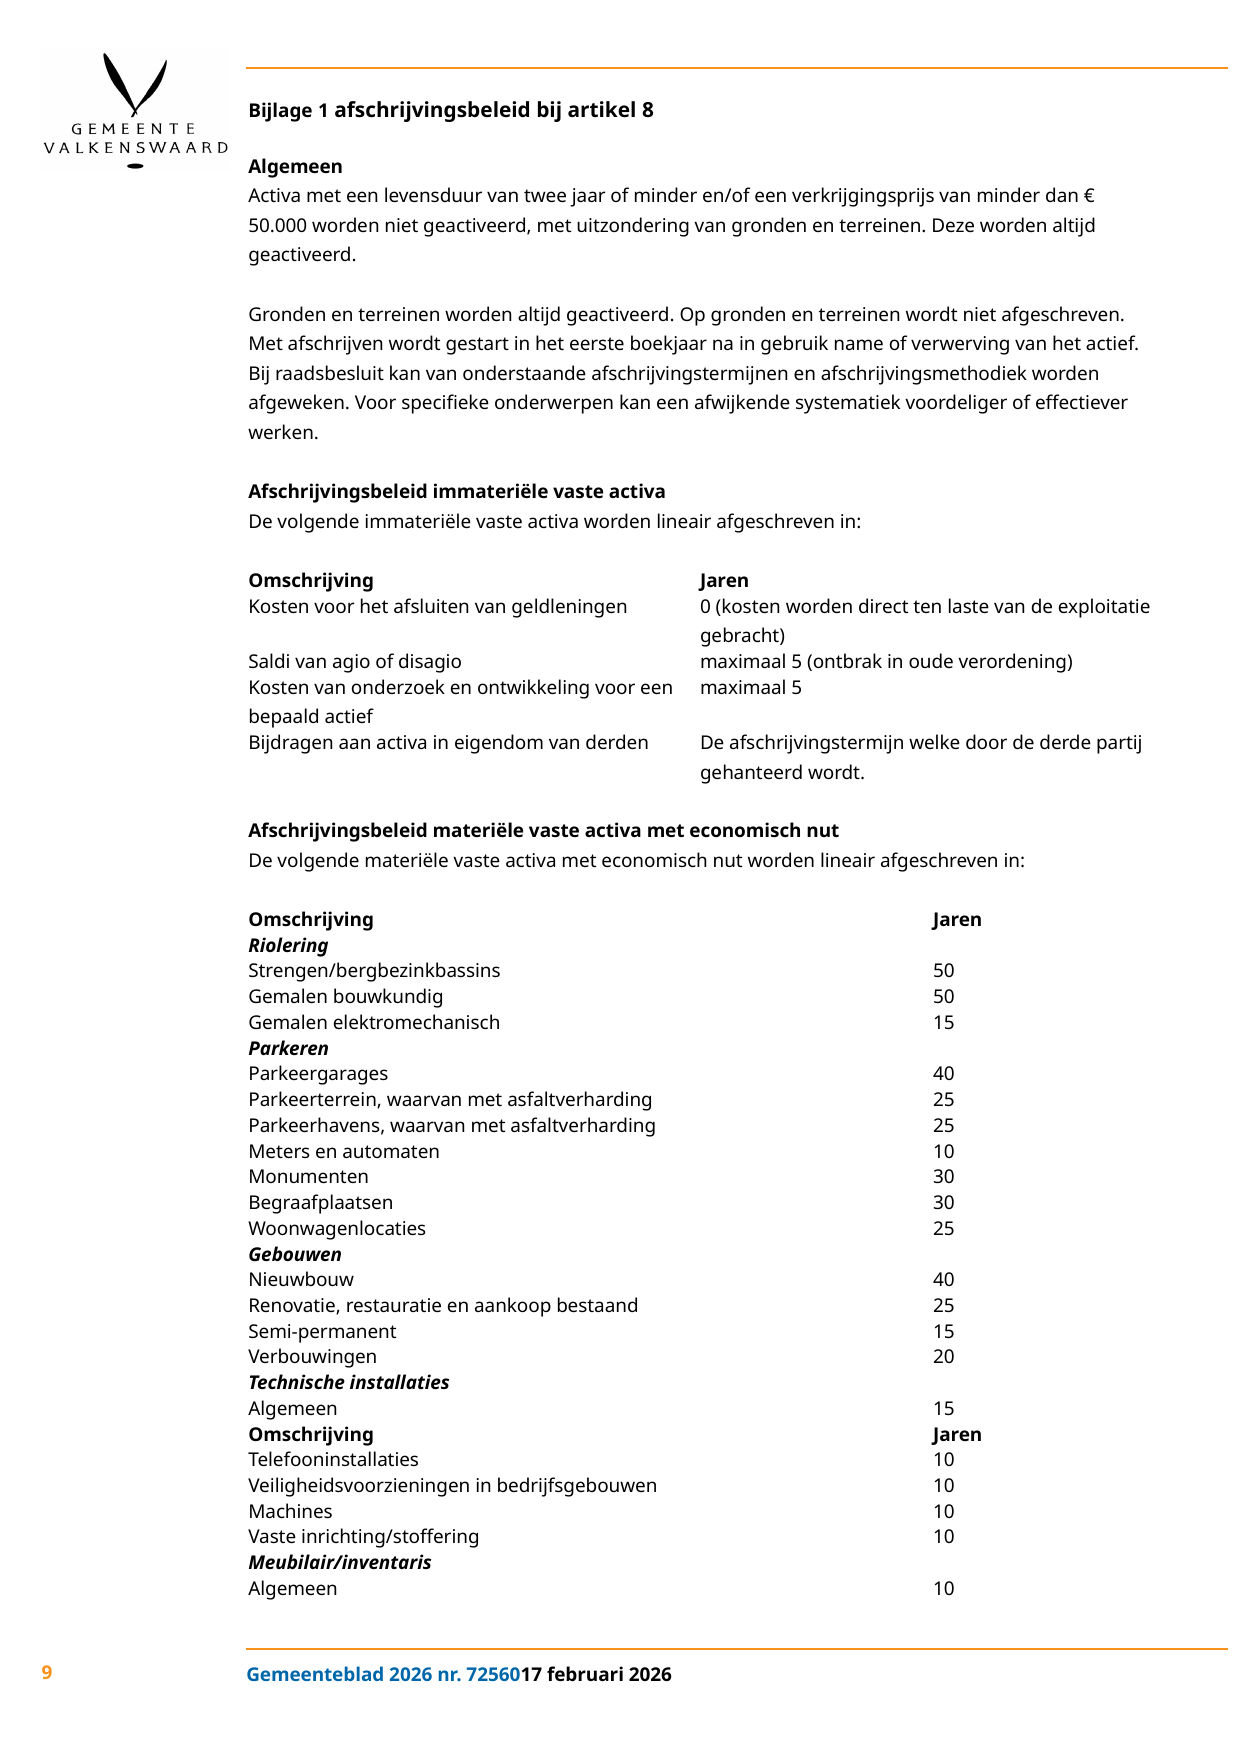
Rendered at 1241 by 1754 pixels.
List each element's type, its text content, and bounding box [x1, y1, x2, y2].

table_cell Gebouwen [248, 1241, 1152, 1266]
table_cell 20 [933, 1344, 1152, 1369]
table_cell 10 [933, 1498, 1152, 1524]
table_header Jaren [700, 567, 1152, 593]
table_cell Bijdragen aan activa in eigendom van derden [248, 729, 700, 784]
text Bijlage 1 afschrijvingsbeleid bij artikel 8 [248, 95, 1152, 123]
table_cell Saldi van agio of disagio [248, 648, 700, 674]
table_cell Parkeren [248, 1035, 1152, 1061]
table_cell maximaal 5 (ontbrak in oude verordening) [700, 648, 1152, 674]
table_cell 10 [933, 1524, 1152, 1549]
table_cell 25 [933, 1112, 1152, 1138]
table_header Omschrijving [248, 567, 700, 593]
text Activa met een levensduur van twee jaar of minder en/of een verkrijgingsprijs van minder dan € 50.000 worden niet geactiveerd, met uitzondering van gronden en terreinen. Deze worden altijd geactiveerd. [248, 182, 1152, 267]
picture [41, 47, 231, 172]
table_cell 10 [933, 1447, 1152, 1472]
text Gronden en terreinen worden altijd geactiveerd. Op gronden en terreinen wordt niet afgeschreven. Met afschrijven wordt gestart in het eerste boekjaar na in gebruik name of verwerving van het actief. [248, 301, 1152, 356]
table_cell 15 [933, 1318, 1152, 1344]
table_cell 25 [933, 1292, 1152, 1318]
table_cell Strengen/bergbezinkbassins [248, 958, 933, 983]
table_cell 10 [933, 1138, 1152, 1163]
table_cell 10 [933, 1472, 1152, 1498]
table_cell 50 [933, 958, 1152, 983]
table_cell Riolering [248, 932, 1152, 958]
table_cell 40 [933, 1061, 1152, 1086]
table_cell Kosten van onderzoek en ontwikkeling voor een bepaald actief [248, 674, 700, 729]
table_cell 15 [933, 1009, 1152, 1035]
table_cell Omschrijving [248, 1421, 933, 1447]
table_cell Telefooninstallaties [248, 1447, 933, 1472]
table_cell Monumenten [248, 1164, 933, 1189]
table_cell Parkeerhavens, waarvan met asfaltverharding [248, 1112, 933, 1138]
table_cell Veiligheidsvoorzieningen in bedrijfsgebouwen [248, 1472, 933, 1498]
table_cell Meubilair/inventaris [248, 1550, 1152, 1575]
table_cell De afschrijvingstermijn welke door de derde partij gehanteerd wordt. [700, 729, 1152, 784]
table_cell Renovatie, restauratie en aankoop bestaand [248, 1292, 933, 1318]
table_cell 15 [933, 1395, 1152, 1421]
table_cell Nieuwbouw [248, 1266, 933, 1292]
text De volgende immateriële vaste activa worden lineair afgeschreven in: [248, 508, 1152, 534]
table_cell Technische installaties [248, 1369, 1152, 1395]
table_cell Jaren [933, 1421, 1152, 1447]
table_cell 30 [933, 1189, 1152, 1215]
table_cell 0 (kosten worden direct ten laste van de exploitatie gebracht) [700, 593, 1152, 648]
table_cell Begraafplaatsen [248, 1189, 933, 1215]
table_cell Verbouwingen [248, 1344, 933, 1369]
table_header Jaren [933, 906, 1152, 932]
table_cell Machines [248, 1498, 933, 1524]
table_cell Semi-permanent [248, 1318, 933, 1344]
table_cell Gemalen bouwkundig [248, 984, 933, 1009]
table_cell 10 [933, 1575, 1152, 1601]
table_cell Vaste inrichting/stoffering [248, 1524, 933, 1549]
text Bij raadsbesluit kan van onderstaande afschrijvingstermijnen en afschrijvingsmethodiek worden afgeweken. Voor specifieke onderwerpen kan een afwijkende systematiek voordeliger of effectiever werken. [248, 360, 1152, 445]
table_cell Meters en automaten [248, 1138, 933, 1163]
table_cell 50 [933, 984, 1152, 1009]
table_cell 30 [933, 1164, 1152, 1189]
table_cell 25 [933, 1215, 1152, 1241]
text Afschrijvingsbeleid materiële vaste activa met economisch nut [248, 817, 1152, 843]
table_cell Parkeergarages [248, 1061, 933, 1086]
table_cell Kosten voor het afsluiten van geldleningen [248, 593, 700, 648]
text De volgende materiële vaste activa met economisch nut worden lineair afgeschreven in: [248, 847, 1152, 873]
table_cell Woonwagenlocaties [248, 1215, 933, 1241]
table_cell Parkeerterrein, waarvan met asfaltverharding [248, 1086, 933, 1112]
table_header Omschrijving [248, 906, 933, 932]
text Algemeen [248, 153, 1152, 179]
text Afschrijvingsbeleid immateriële vaste activa [248, 478, 1152, 504]
table_cell 40 [933, 1266, 1152, 1292]
table_cell Algemeen [248, 1575, 933, 1601]
table_cell 25 [933, 1086, 1152, 1112]
table_cell Gemalen elektromechanisch [248, 1009, 933, 1035]
table_cell Algemeen [248, 1395, 933, 1421]
table_cell maximaal 5 [700, 674, 1152, 729]
